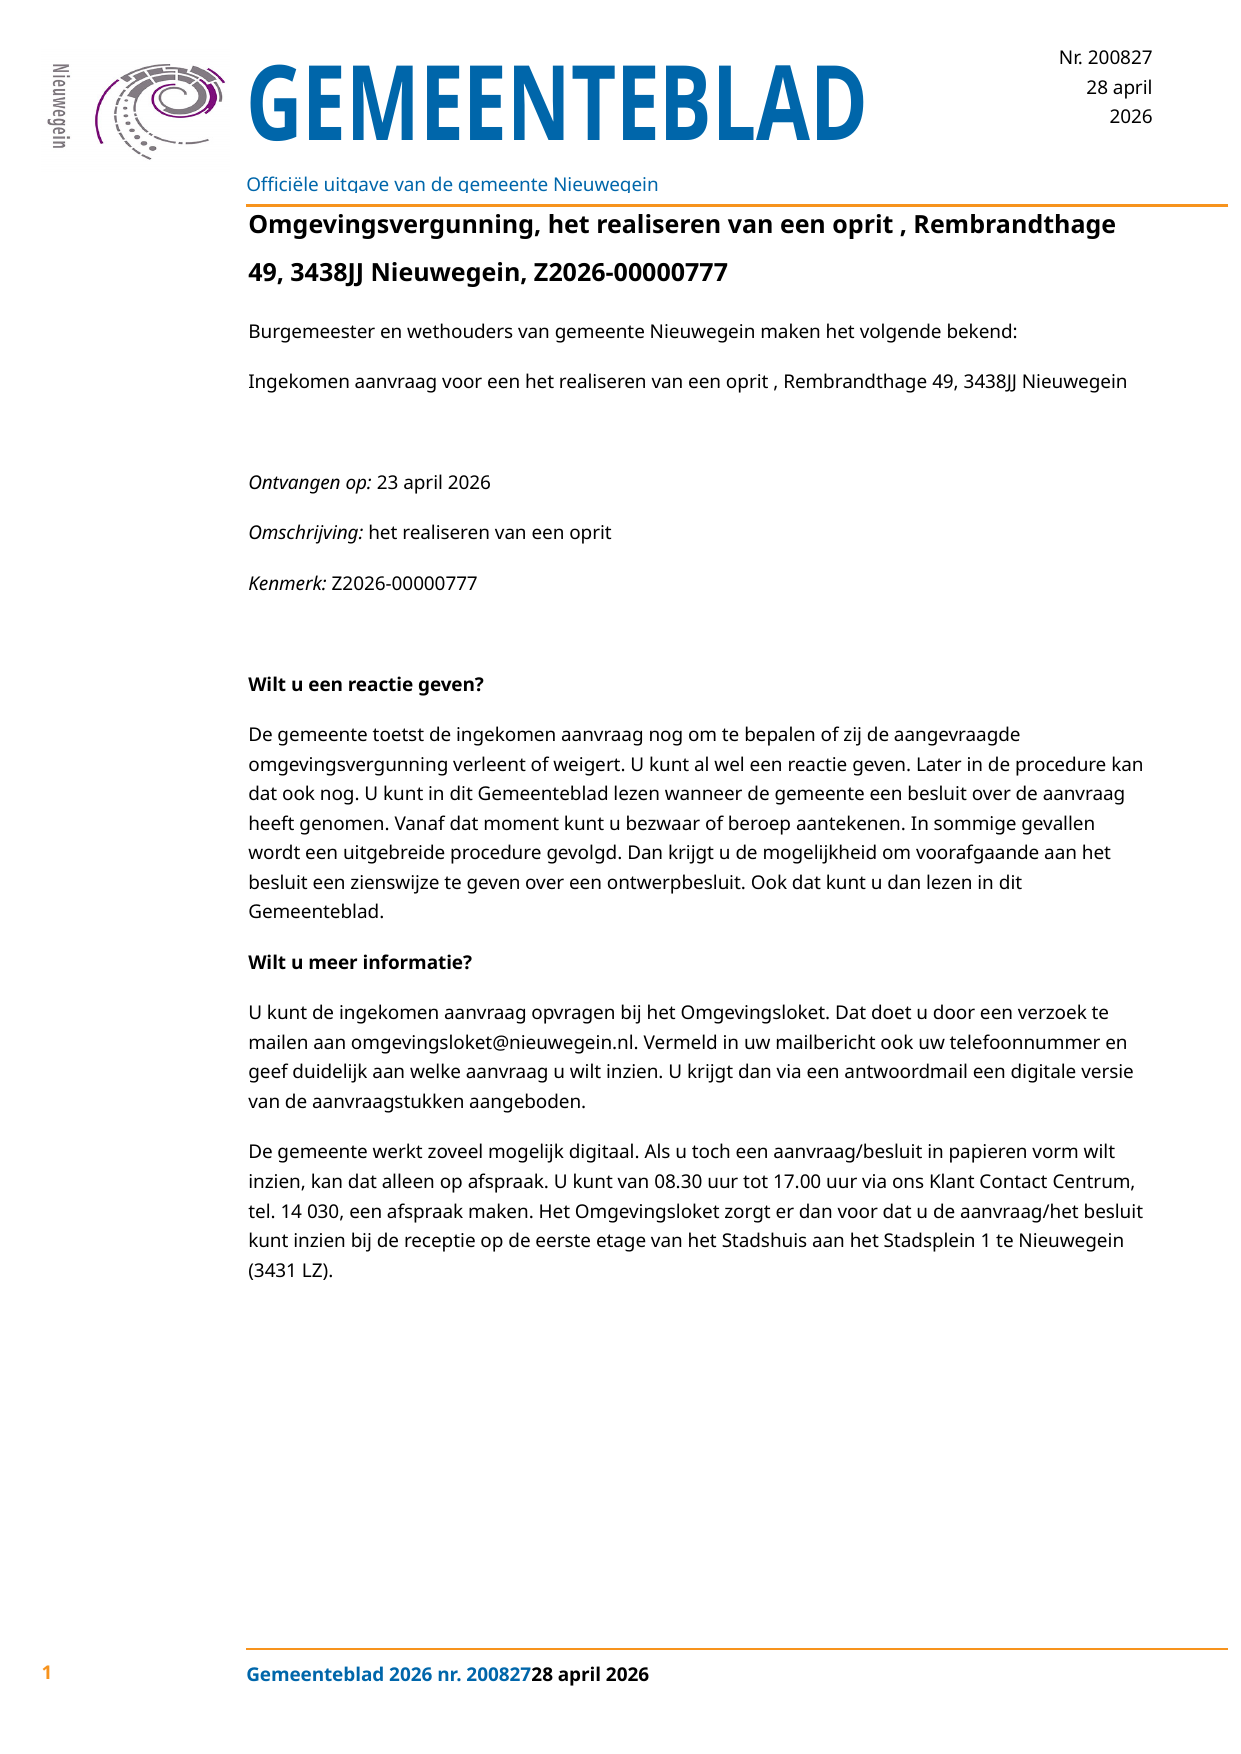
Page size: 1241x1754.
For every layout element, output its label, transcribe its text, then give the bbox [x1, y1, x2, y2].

text Omgevingsvergunning, het realiseren van een oprit , Rembrandthage 49, 3438JJ Nieuwegein, Z2026-00000777 [248, 207, 1152, 288]
text Wilt u meer informatie? [248, 949, 1152, 975]
text Wilt u een reactie geven? [248, 671, 1152, 697]
text Burgemeester en wethouders van gemeente Nieuwegein maken het volgende bekend: [248, 318, 1152, 344]
text Ontvangen op: 23 april 2026 [248, 469, 1152, 495]
text Ingekomen aanvraag voor een het realiseren van een oprit , Rembrandthage 49, 3438JJ Nieuwegein [248, 368, 1152, 394]
text Omschrijving: het realiseren van een oprit [248, 519, 1152, 545]
text De gemeente toetst de ingekomen aanvraag nog om te bepalen of zij de aangevraagde omgevingsvergunning verleent of weigert. U kunt al wel een reactie geven. Later in de procedure kan dat ook nog. U kunt in dit Gemeenteblad lezen wanneer de gemeente een besluit over de aanvraag heeft genomen. Vanaf dat moment kunt u bezwaar of beroep aantekenen. In sommige gevallen wordt een uitgebreide procedure gevolgd. Dan krijgt u de mogelijkheid om voorafgaande aan het besluit een zienswijze te geven over een ontwerpbesluit. Ook dat kunt u dan lezen in dit Gemeenteblad. [248, 721, 1152, 924]
text Kenmerk: Z2026-00000777 [248, 570, 1152, 596]
picture [41, 47, 231, 172]
text U kunt de ingekomen aanvraag opvragen bij het Omgevingsloket. Dat doet u door een verzoek te mailen aan omgevingsloket@nieuwegein.nl. Vermeld in uw mailbericht ook uw telefoonnummer en geef duidelijk aan welke aanvraag u wilt inzien. U krijgt dan via een antwoordmail een digitale versie van de aanvraagstukken aangeboden. [248, 999, 1152, 1114]
text De gemeente werkt zoveel mogelijk digitaal. Als u toch een aanvraag/besluit in papieren vorm wilt inzien, kan dat alleen op afspraak. U kunt van 08.30 uur tot 17.00 uur via ons Klant Contact Centrum, tel. 14 030, een afspraak maken. Het Omgevingsloket zorgt er dan voor dat u de aanvraag/het besluit kunt inzien bij de receptie op de eerste etage van het Stadshuis aan het Stadsplein 1 te Nieuwegein (3431 LZ). [248, 1139, 1152, 1283]
